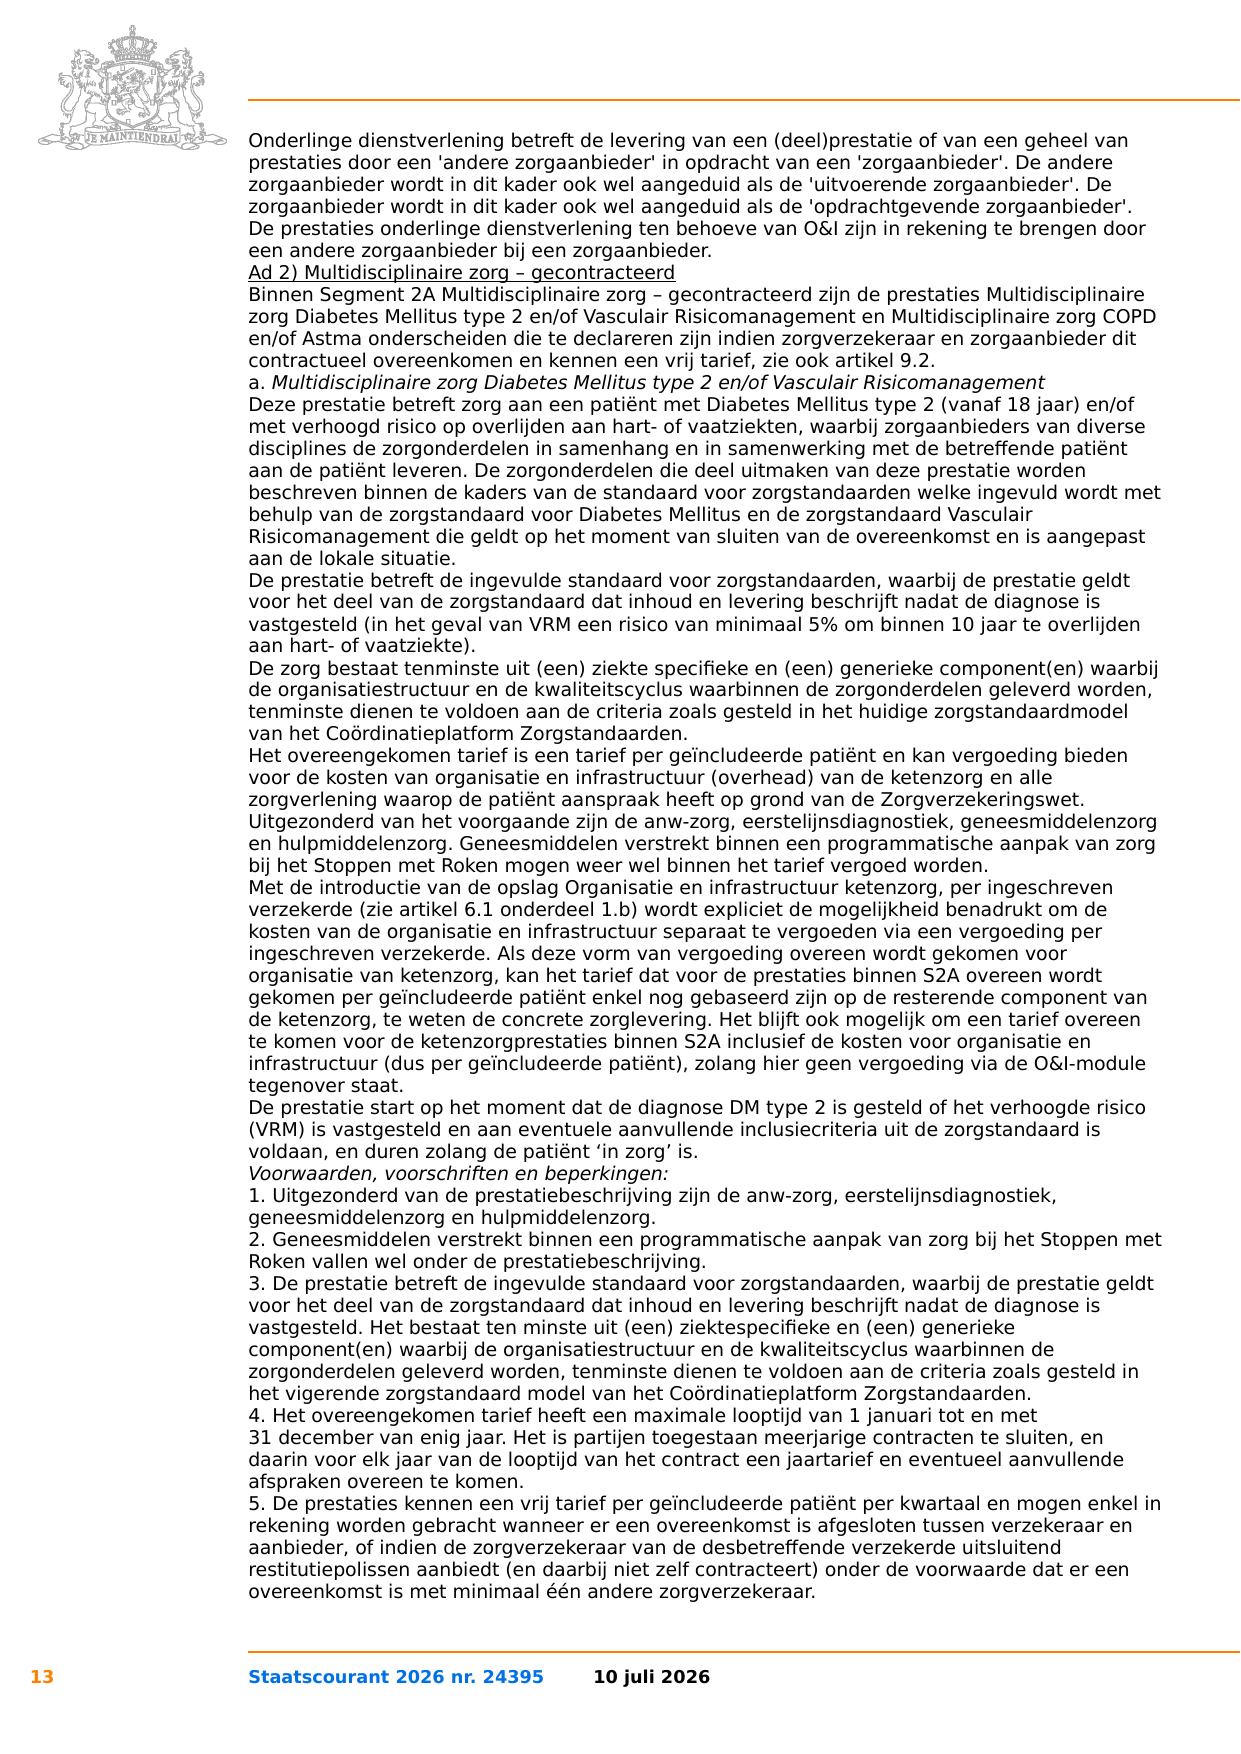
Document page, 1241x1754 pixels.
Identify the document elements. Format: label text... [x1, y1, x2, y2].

text 3. De prestatie betreft de ingevulde standaard voor zorgstandaarden, waarbij de prestatie geldt voor het deel van de zorgstandaard dat inhoud en levering beschrijft nadat de diagnose is vastgesteld. Het bestaat ten minste uit (een) ziektespecifieke en (een) generieke component(en) waarbij de organisatiestructuur en de kwaliteitscyclus waarbinnen de zorgonderdelen geleverd worden, tenminste dienen te voldoen aan de criteria zoals gesteld in het vigerende zorgstandaard model van het Coördinatieplatform Zorgstandaarden. [248, 1273, 1163, 1405]
text 5. De prestaties kennen een vrij tarief per geïncludeerde patiënt per kwartaal en mogen enkel in rekening worden gebracht wanneer er een overeenkomst is afgesloten tussen verzekeraar en aanbieder, of indien de zorgverzekeraar van de desbetreffende verzekerde uitsluitend restitutiepolissen aanbiedt (en daarbij niet zelf contracteert) onder de voorwaarde dat er een overeenkomst is met minimaal één andere zorgverzekeraar. [248, 1493, 1163, 1602]
text Voorwaarden, voorschriften en beperkingen: [248, 1163, 1163, 1185]
text De prestatie start op het moment dat de diagnose DM type 2 is gesteld of het verhoogde risico (VRM) is vastgesteld en aan eventuele aanvullende inclusiecriteria uit de zorgstandaard is voldaan, en duren zolang de patiënt ‘in zorg’ is. [248, 1097, 1163, 1163]
text 1. Uitgezonderd van de prestatiebeschrijving zijn de anw-zorg, eerstelijnsdiagnostiek, geneesmiddelenzorg en hulpmiddelenzorg. [248, 1185, 1163, 1229]
text Onderlinge dienstverlening betreft de levering van een (deel)prestatie of van een geheel van prestaties door een 'andere zorgaanbieder' in opdracht van een 'zorgaanbieder'. De andere zorgaanbieder wordt in dit kader ook wel aangeduid als de 'uitvoerende zorgaanbieder'. De zorgaanbieder wordt in dit kader ook wel aangeduid als de 'opdrachtgevende zorgaanbieder'. De prestaties onderlinge dienstverlening ten behoeve van O&I zijn in rekening te brengen door een andere zorgaanbieder bij een zorgaanbieder. [248, 130, 1163, 262]
text De zorg bestaat tenminste uit (een) ziekte specifieke en (een) generieke component(en) waarbij de organisatiestructuur en de kwaliteitscyclus waarbinnen de zorgonderdelen geleverd worden, tenminste dienen te voldoen aan de criteria zoals gesteld in het huidige zorgstandaardmodel van het Coördinatieplatform Zorgstandaarden. [248, 657, 1163, 745]
text Binnen Segment 2A Multidisciplinaire zorg – gecontracteerd zijn de prestaties Multidisciplinaire zorg Diabetes Mellitus type 2 en/of Vasculair Risicomanagement en Multidisciplinaire zorg COPD en/of Astma onderscheiden die te declareren zijn indien zorgverzekeraar en zorgaanbieder dit contractueel overeenkomen en kennen een vrij tarief, zie ook artikel 9.2. [248, 284, 1163, 372]
text 4. Het overeengekomen tarief heeft een maximale looptijd van 1 januari tot en met 31 december van enig jaar. Het is partijen toegestaan meerjarige contracten te sluiten, en daarin voor elk jaar van de looptijd van het contract een jaartarief en eventueel aanvullende afspraken overeen te komen. [248, 1405, 1163, 1493]
text De prestatie betreft de ingevulde standaard voor zorgstandaarden, waarbij de prestatie geldt voor het deel van de zorgstandaard dat inhoud en levering beschrijft nadat de diagnose is vastgesteld (in het geval van VRM een risico van minimaal 5% om binnen 10 jaar te overlijden aan hart- of vaatziekte). [248, 569, 1163, 657]
text a. Multidisciplinaire zorg Diabetes Mellitus type 2 en/of Vasculair Risicomanagement [248, 372, 1163, 394]
text Met de introductie van de opslag Organisatie en infrastructuur ketenzorg, per ingeschreven verzekerde (zie artikel 6.1 onderdeel 1.b) wordt expliciet de mogelijkheid benadrukt om de kosten van de organisatie en infrastructuur separaat te vergoeden via een vergoeding per ingeschreven verzekerde. Als deze vorm van vergoeding overeen wordt gekomen voor organisatie van ketenzorg, kan het tarief dat voor de prestaties binnen S2A overeen wordt gekomen per geïncludeerde patiënt enkel nog gebaseerd zijn op de resterende component van de ketenzorg, te weten de concrete zorglevering. Het blijft ook mogelijk om een tarief overeen te komen voor de ketenzorgprestaties binnen S2A inclusief de kosten voor organisatie en infrastructuur (dus per geïncludeerde patiënt), zolang hier geen vergoeding via de O&I-module tegenover staat. [248, 877, 1163, 1097]
picture [38, 25, 227, 150]
text 2. Geneesmiddelen verstrekt binnen een programmatische aanpak van zorg bij het Stoppen met Roken vallen wel onder de prestatiebeschrijving. [248, 1229, 1163, 1273]
text Het overeengekomen tarief is een tarief per geïncludeerde patiënt en kan vergoeding bieden voor de kosten van organisatie en infrastructuur (overhead) van de ketenzorg en alle zorgverlening waarop de patiënt aanspraak heeft op grond van de Zorgverzekeringswet. Uitgezonderd van het voorgaande zijn de anw-zorg, eerstelijnsdiagnostiek, geneesmiddelenzorg en hulpmiddelenzorg. Geneesmiddelen verstrekt binnen een programmatische aanpak van zorg bij het Stoppen met Roken mogen weer wel binnen het tarief vergoed worden. [248, 745, 1163, 877]
text Deze prestatie betreft zorg aan een patiënt met Diabetes Mellitus type 2 (vanaf 18 jaar) en/of met verhoogd risico op overlijden aan hart- of vaatziekten, waarbij zorgaanbieders van diverse disciplines de zorgonderdelen in samenhang en in samenwerking met de betreffende patiënt aan de patiënt leveren. De zorgonderdelen die deel uitmaken van deze prestatie worden beschreven binnen de kaders van de standaard voor zorgstandaarden welke ingevuld wordt met behulp van de zorgstandaard voor Diabetes Mellitus en de zorgstandaard Vasculair Risicomanagement die geldt op het moment van sluiten van de overeenkomst en is aangepast aan de lokale situatie. [248, 394, 1163, 569]
text Ad 2) Multidisciplinaire zorg – gecontracteerd [248, 262, 1163, 284]
